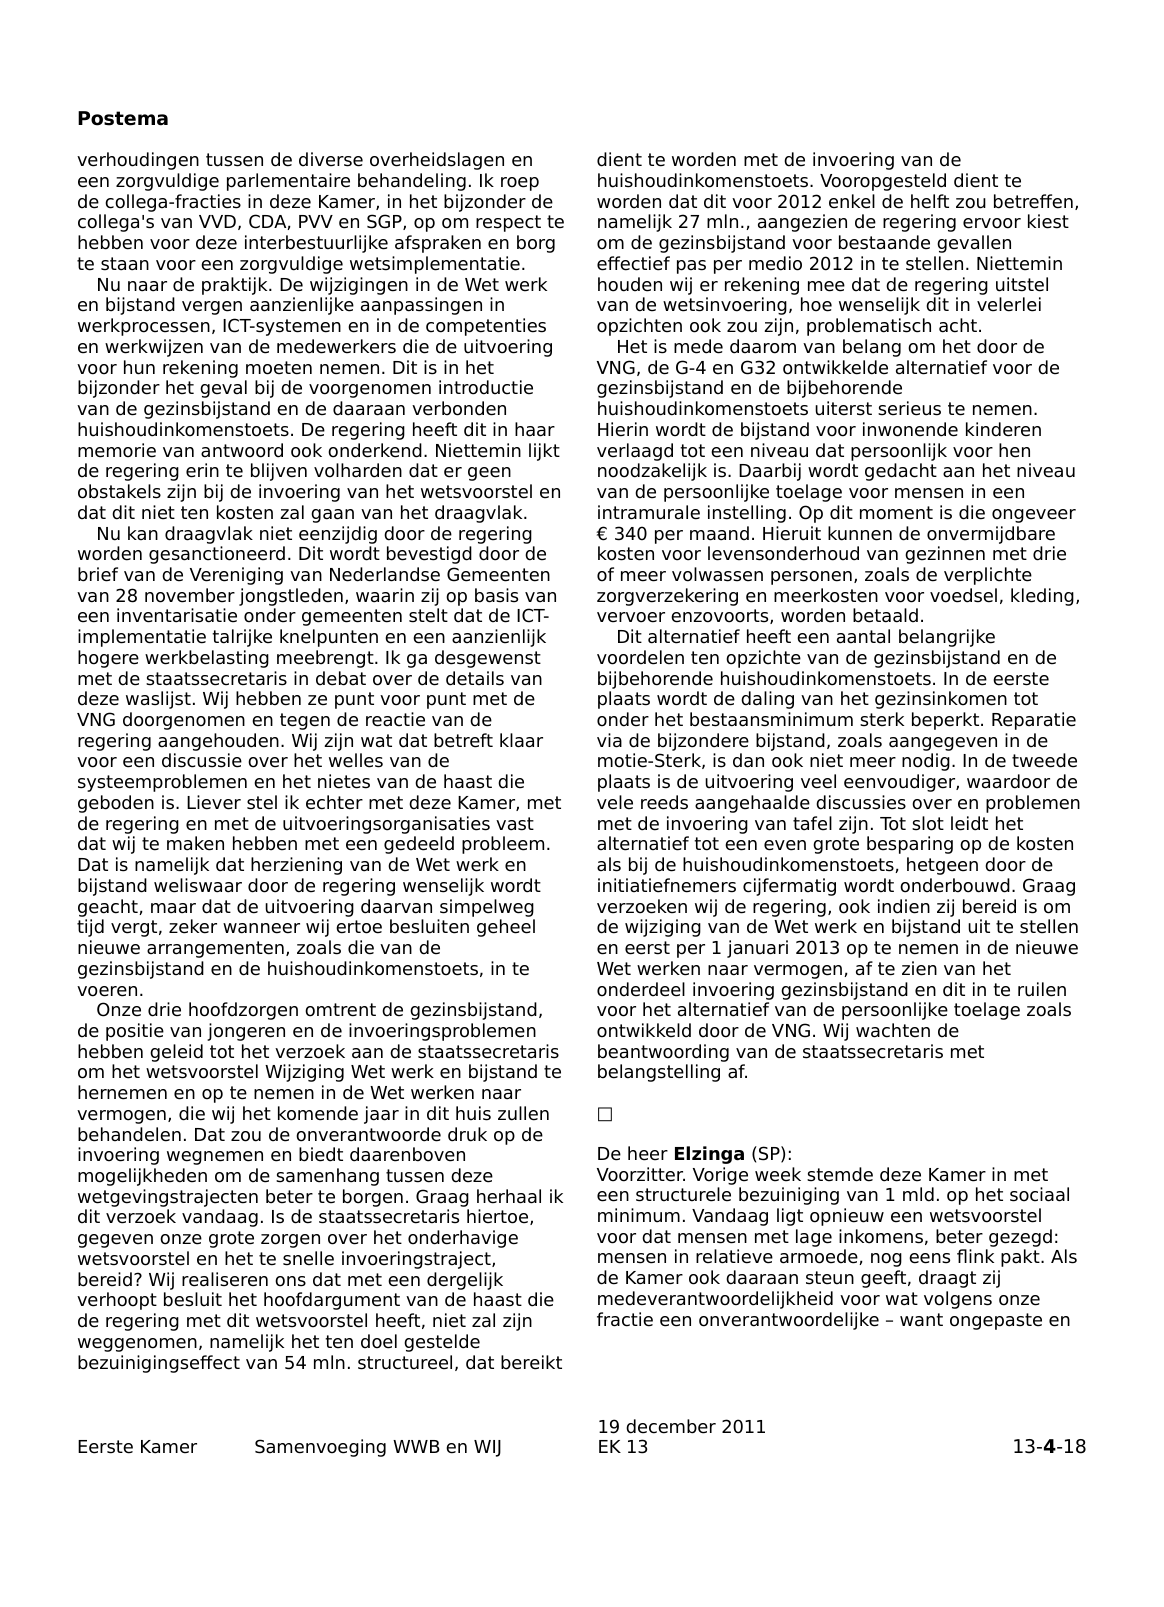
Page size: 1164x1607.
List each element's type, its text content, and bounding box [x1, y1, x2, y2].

text □ [596, 1103, 1087, 1124]
text Nu kan draagvlak niet eenzijdig door de regering worden gesanctioneerd. Dit wordt bevestigd door de brief van de Vereniging van Nederlandse Gemeenten van 28 november jongstleden, waarin zij op basis van een inventarisatie onder gemeenten stelt dat de ICT-implementatie talrijke knelpunten en een aanzienlijk hogere werkbelasting meebrengt. Ik ga desgewenst met de staatssecretaris in debat over de details van deze waslijst. Wij hebben ze punt voor punt met de VNG doorgenomen en tegen de reactie van de regering aangehouden. Wij zijn wat dat betreft klaar voor een discussie over het welles van de systeemproblemen en het nietes van de haast die geboden is. Liever stel ik echter met deze Kamer, met de regering en met de uitvoeringsorganisaties vast dat wij te maken hebben met een gedeeld probleem. Dat is namelijk dat herziening van de Wet werk en bijstand weliswaar door de regering wenselijk wordt geacht, maar dat de uitvoering daarvan simpelweg tijd vergt, zeker wanneer wij ertoe besluiten geheel nieuwe arrangementen, zoals die van de gezinsbijstand en de huishoudinkomenstoets, in te voeren. [77, 523, 567, 1000]
text Voorzitter. Vorige week stemde deze Kamer in met een structurele bezuiniging van 1 mld. op het sociaal minimum. Vandaag ligt opnieuw een wetsvoorstel voor dat mensen met lage inkomens, beter gezegd: mensen in relatieve armoede, nog eens flink pakt. Als de Kamer ook daaraan steun geeft, draagt zij medeverantwoordelijkheid voor wat volgens onze fractie een onverantwoordelijke – want ongepaste en [596, 1164, 1087, 1330]
text verhoudingen tussen de diverse overheidslagen en een zorgvuldige parlementaire behandeling. Ik roep de collega-fracties in deze Kamer, in het bijzonder de collega's van VVD, CDA, PVV en SGP, op om respect te hebben voor deze interbestuurlijke afspraken en borg te staan voor een zorgvuldige wetsimplementatie. [77, 150, 567, 274]
text Dit alternatief heeft een aantal belangrijke voordelen ten opzichte van de gezinsbijstand en de bijbehorende huishoudinkomenstoets. In de eerste plaats wordt de daling van het gezinsinkomen tot onder het bestaansminimum sterk beperkt. Reparatie via de bijzondere bijstand, zoals aangegeven in de motie-Sterk, is dan ook niet meer nodig. In de tweede plaats is de uitvoering veel eenvoudiger, waardoor de vele reeds aangehaalde discussies over en problemen met de invoering van tafel zijn. Tot slot leidt het alternatief tot een even grote besparing op de kosten als bij de huishoudinkomenstoets, hetgeen door de initiatiefnemers cijfermatig wordt onderbouwd. Graag verzoeken wij de regering, ook indien zij bereid is om de wijziging van de Wet werk en bijstand uit te stellen en eerst per 1 januari 2013 op te nemen in de nieuwe Wet werken naar vermogen, af te zien van het onderdeel invoering gezinsbijstand en dit in te ruilen voor het alternatief van de persoonlijke toelage zoals ontwikkeld door de VNG. Wij wachten de beantwoording van de staatssecretaris met belangstelling af. [596, 627, 1087, 1083]
text Het is mede daarom van belang om het door de VNG, de G-4 en G32 ontwikkelde alternatief voor de gezinsbijstand en de bijbehorende huishoudinkomenstoets uiterst serieus te nemen. Hierin wordt de bijstand voor inwonende kinderen verlaagd tot een niveau dat persoonlijk voor hen noodzakelijk is. Daarbij wordt gedacht aan het niveau van de persoonlijke toelage voor mensen in een intramurale instelling. Op dit moment is die ongeveer € 340 per maand. Hieruit kunnen de onvermijdbare kosten voor levensonderhoud van gezinnen met drie of meer volwassen personen, zoals de verplichte zorgverzekering en meerkosten voor voedsel, kleding, vervoer enzovoorts, worden betaald. [596, 337, 1087, 627]
text dient te worden met de invoering van de huishoudinkomenstoets. Vooropgesteld dient te worden dat dit voor 2012 enkel de helft zou betreffen, namelijk 27 mln., aangezien de regering ervoor kiest om de gezinsbijstand voor bestaande gevallen effectief pas per medio 2012 in te stellen. Niettemin houden wij er rekening mee dat de regering uitstel van de wetsinvoering, hoe wenselijk dit in velerlei opzichten ook zou zijn, problematisch acht. [596, 150, 1087, 337]
text Nu naar de praktijk. De wijzigingen in de Wet werk en bijstand vergen aanzienlijke aanpassingen in werkprocessen, ICT-systemen en in de competenties en werkwijzen van de medewerkers die de uitvoering voor hun rekening moeten nemen. Dit is in het bijzonder het geval bij de voorgenomen introductie van de gezinsbijstand en de daaraan verbonden huishoudinkomenstoets. De regering heeft dit in haar memorie van antwoord ook onderkend. Niettemin lijkt de regering erin te blijven volharden dat er geen obstakels zijn bij de invoering van het wetsvoorstel en dat dit niet ten kosten zal gaan van het draagvlak. [77, 274, 567, 523]
text De heer Elzinga (SP): [596, 1144, 1087, 1164]
text Onze drie hoofdzorgen omtrent de gezinsbijstand, de positie van jongeren en de invoeringsproblemen hebben geleid tot het verzoek aan de staatssecretaris om het wetsvoorstel Wijziging Wet werk en bijstand te hernemen en op te nemen in de Wet werken naar vermogen, die wij het komende jaar in dit huis zullen behandelen. Dat zou de onverantwoorde druk op de invoering wegnemen en biedt daarenboven mogelijkheden om de samenhang tussen deze wetgevingstrajecten beter te borgen. Graag herhaal ik dit verzoek vandaag. Is de staatssecretaris hiertoe, gegeven onze grote zorgen over het onderhavige wetsvoorstel en het te snelle invoeringstraject, bereid? Wij realiseren ons dat met een dergelijk verhoopt besluit het hoofdargument van de haast die de regering met dit wetsvoorstel heeft, niet zal zijn weggenomen, namelijk het ten doel gestelde bezuinigingseffect van 54 mln. structureel, dat bereikt [77, 1000, 567, 1373]
